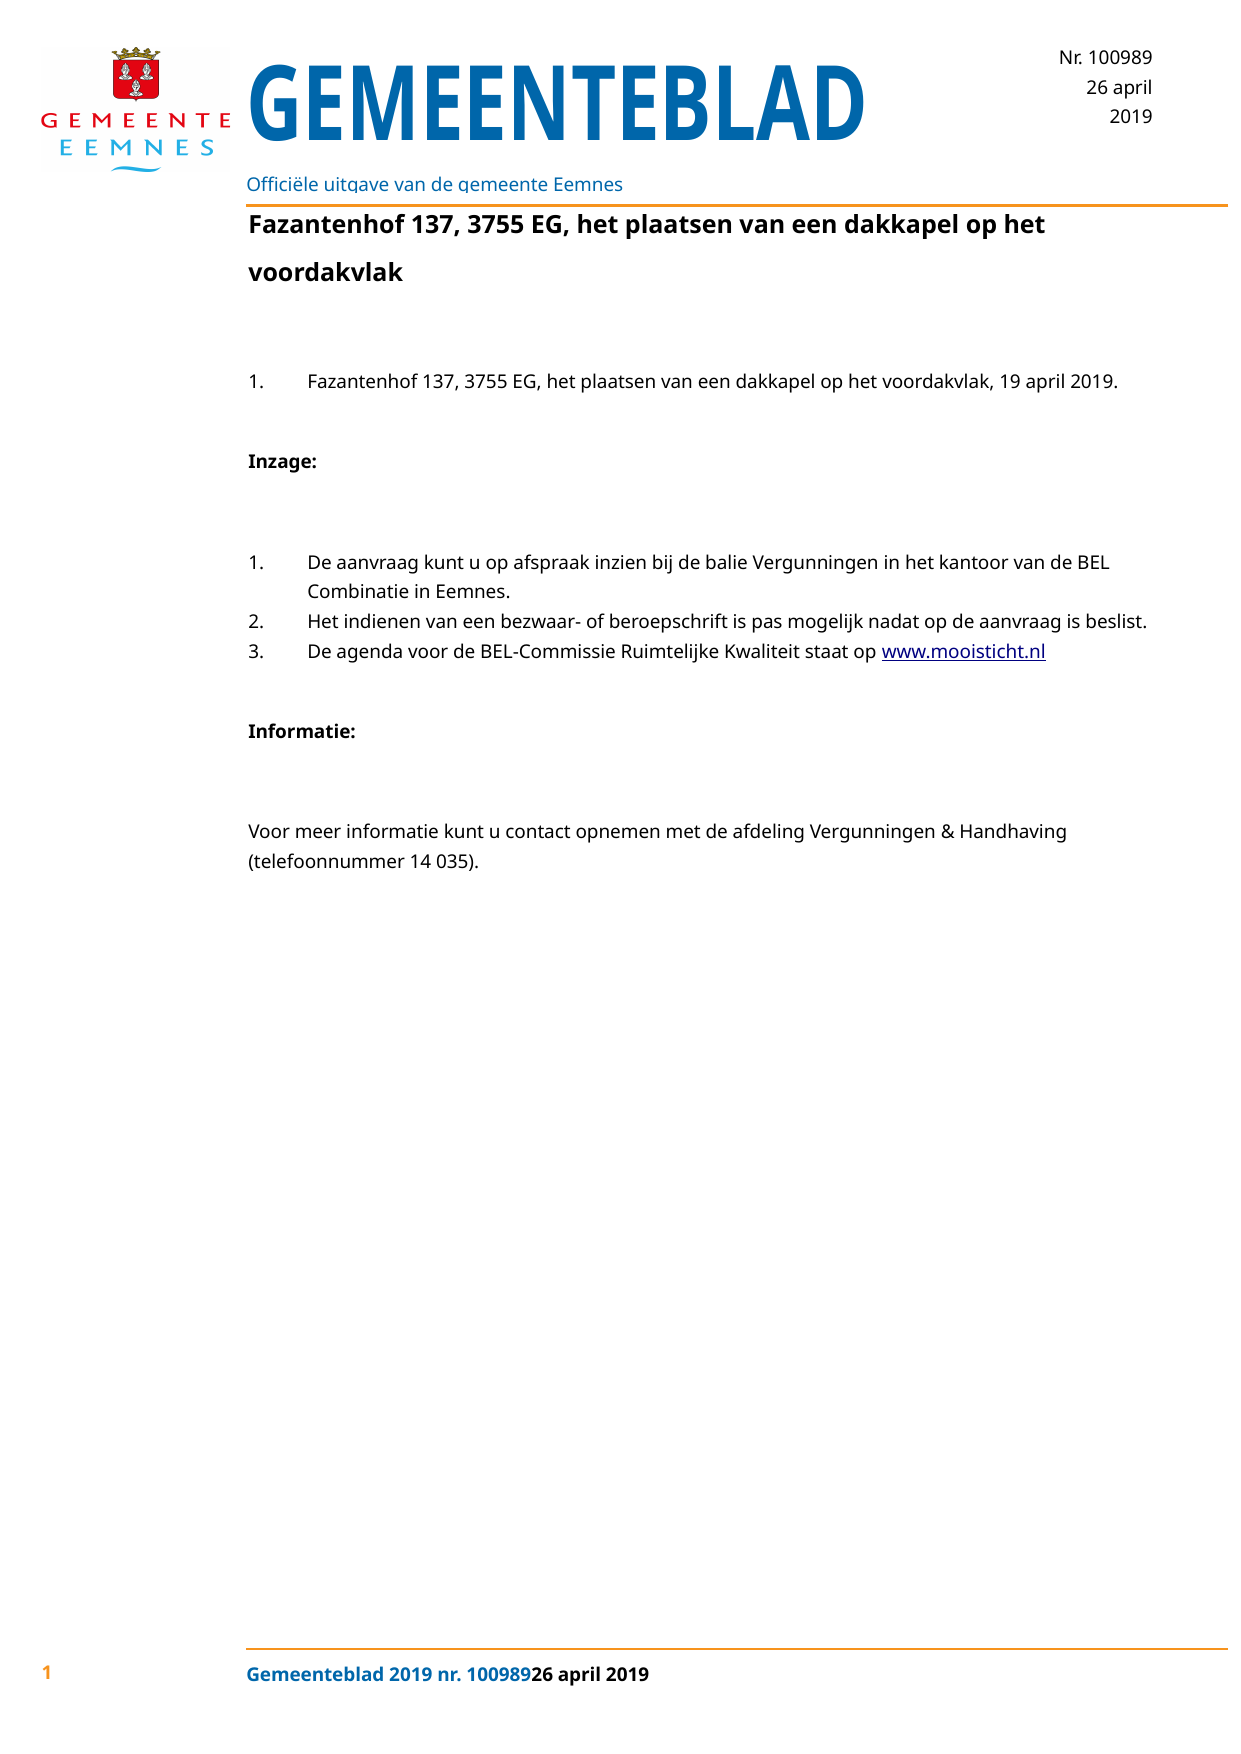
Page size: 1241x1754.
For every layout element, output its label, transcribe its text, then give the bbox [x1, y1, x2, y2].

text Informatie: [248, 718, 1152, 744]
picture [41, 47, 231, 172]
list Fazantenhof 137, 3755 EG, het plaatsen van een dakkapel op het voordakvlak, 19 april 2019. [248, 368, 1152, 394]
list Het indienen van een bezwaar- of beroepschrift is pas mogelijk nadat op de aanvraag is beslist. [248, 608, 1152, 634]
text Inzage: [248, 448, 1152, 474]
text Fazantenhof 137, 3755 EG, het plaatsen van een dakkapel op het voordakvlak [248, 207, 1152, 288]
text Voor meer informatie kunt u contact opnemen met de afdeling Vergunningen & Handhaving (telefoonnummer 14 035). [248, 819, 1152, 874]
list De aanvraag kunt u op afspraak inzien bij de balie Vergunningen in het kantoor van de BEL Combinatie in Eemnes. [248, 549, 1152, 604]
list De agenda voor de BEL-Commissie Ruimtelijke Kwaliteit staat op www.mooisticht.nl [248, 638, 1152, 664]
